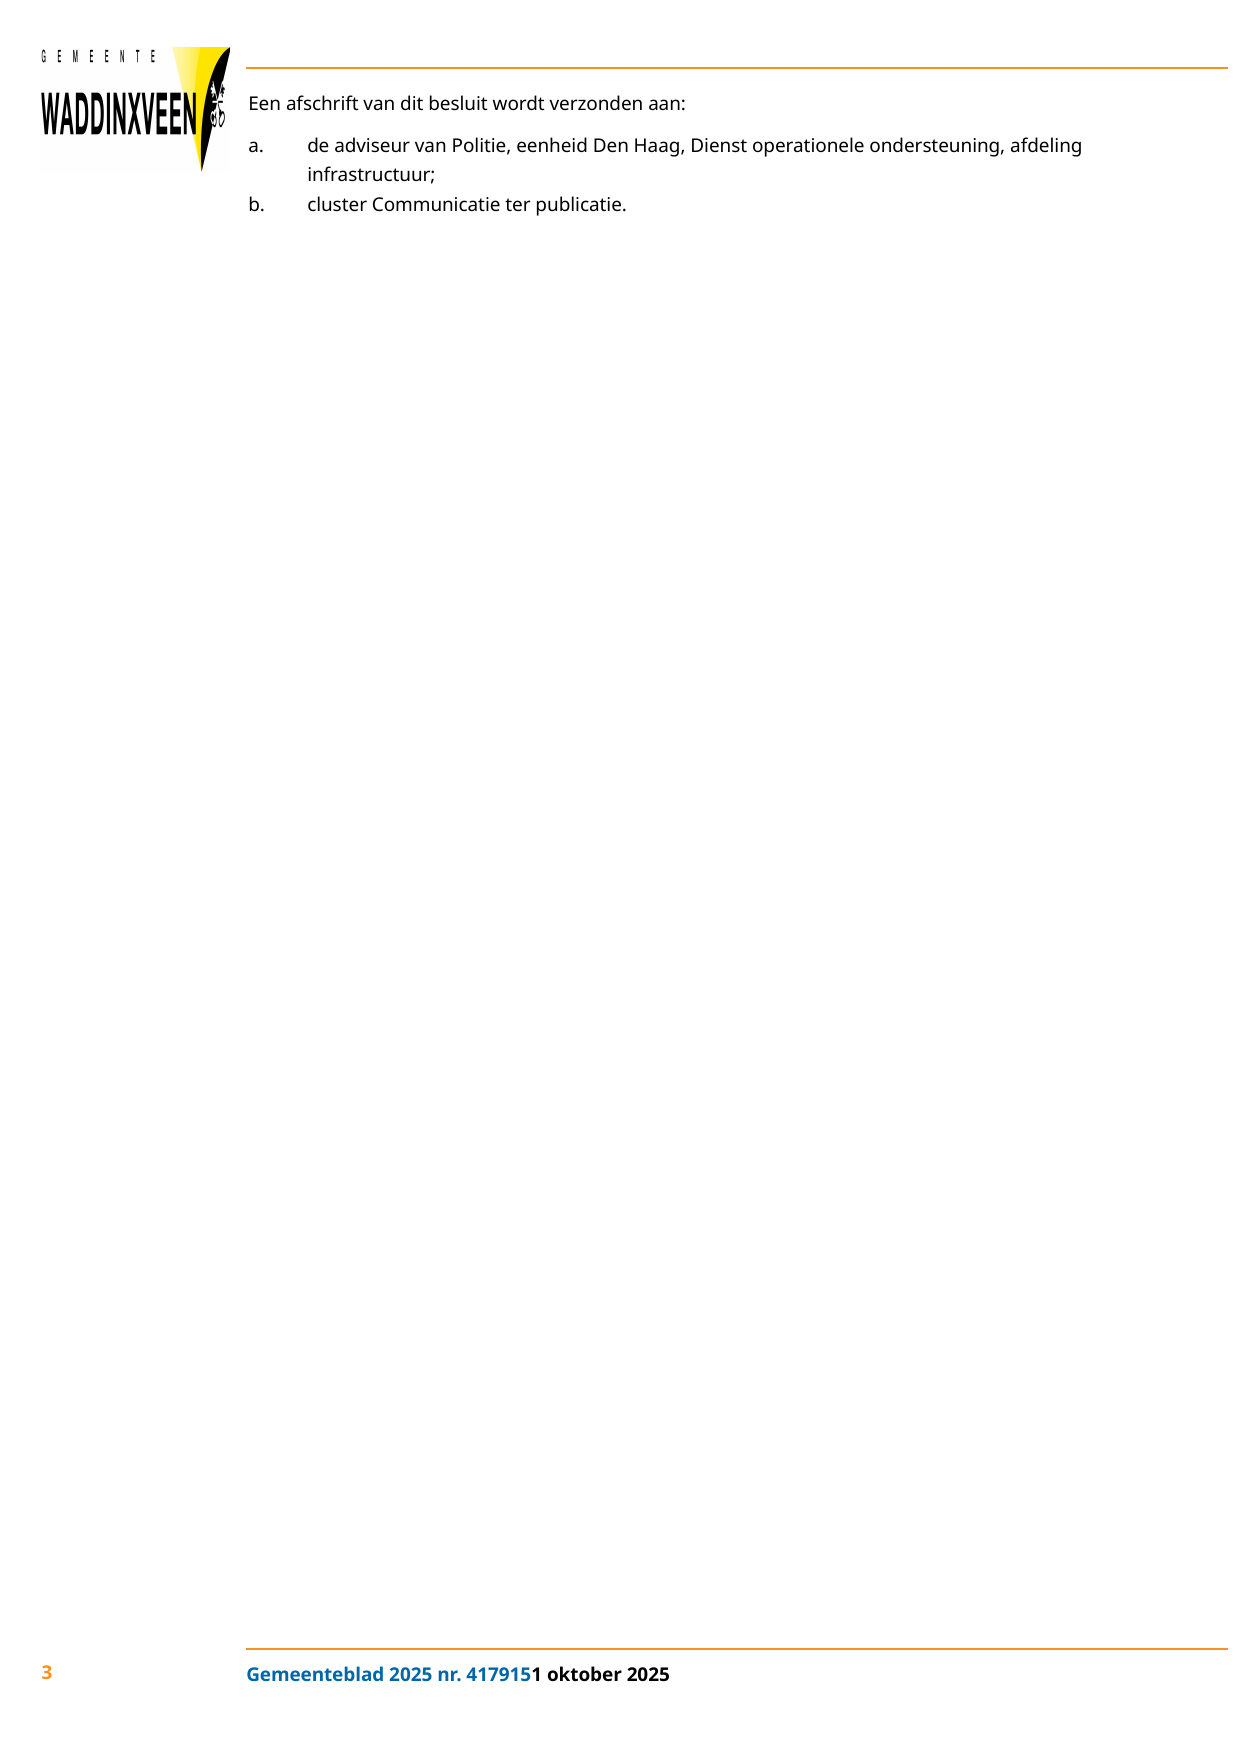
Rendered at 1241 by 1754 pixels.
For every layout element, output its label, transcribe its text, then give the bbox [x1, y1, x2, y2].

picture [41, 47, 231, 172]
text Een afschrift van dit besluit wordt verzonden aan: [248, 95, 1152, 114]
list de adviseur van Politie, eenheid Den Haag, Dienst operationele ondersteuning, afdeling infrastructuur; [248, 132, 1152, 187]
list cluster Communicatie ter publicatie. [248, 191, 1152, 217]
